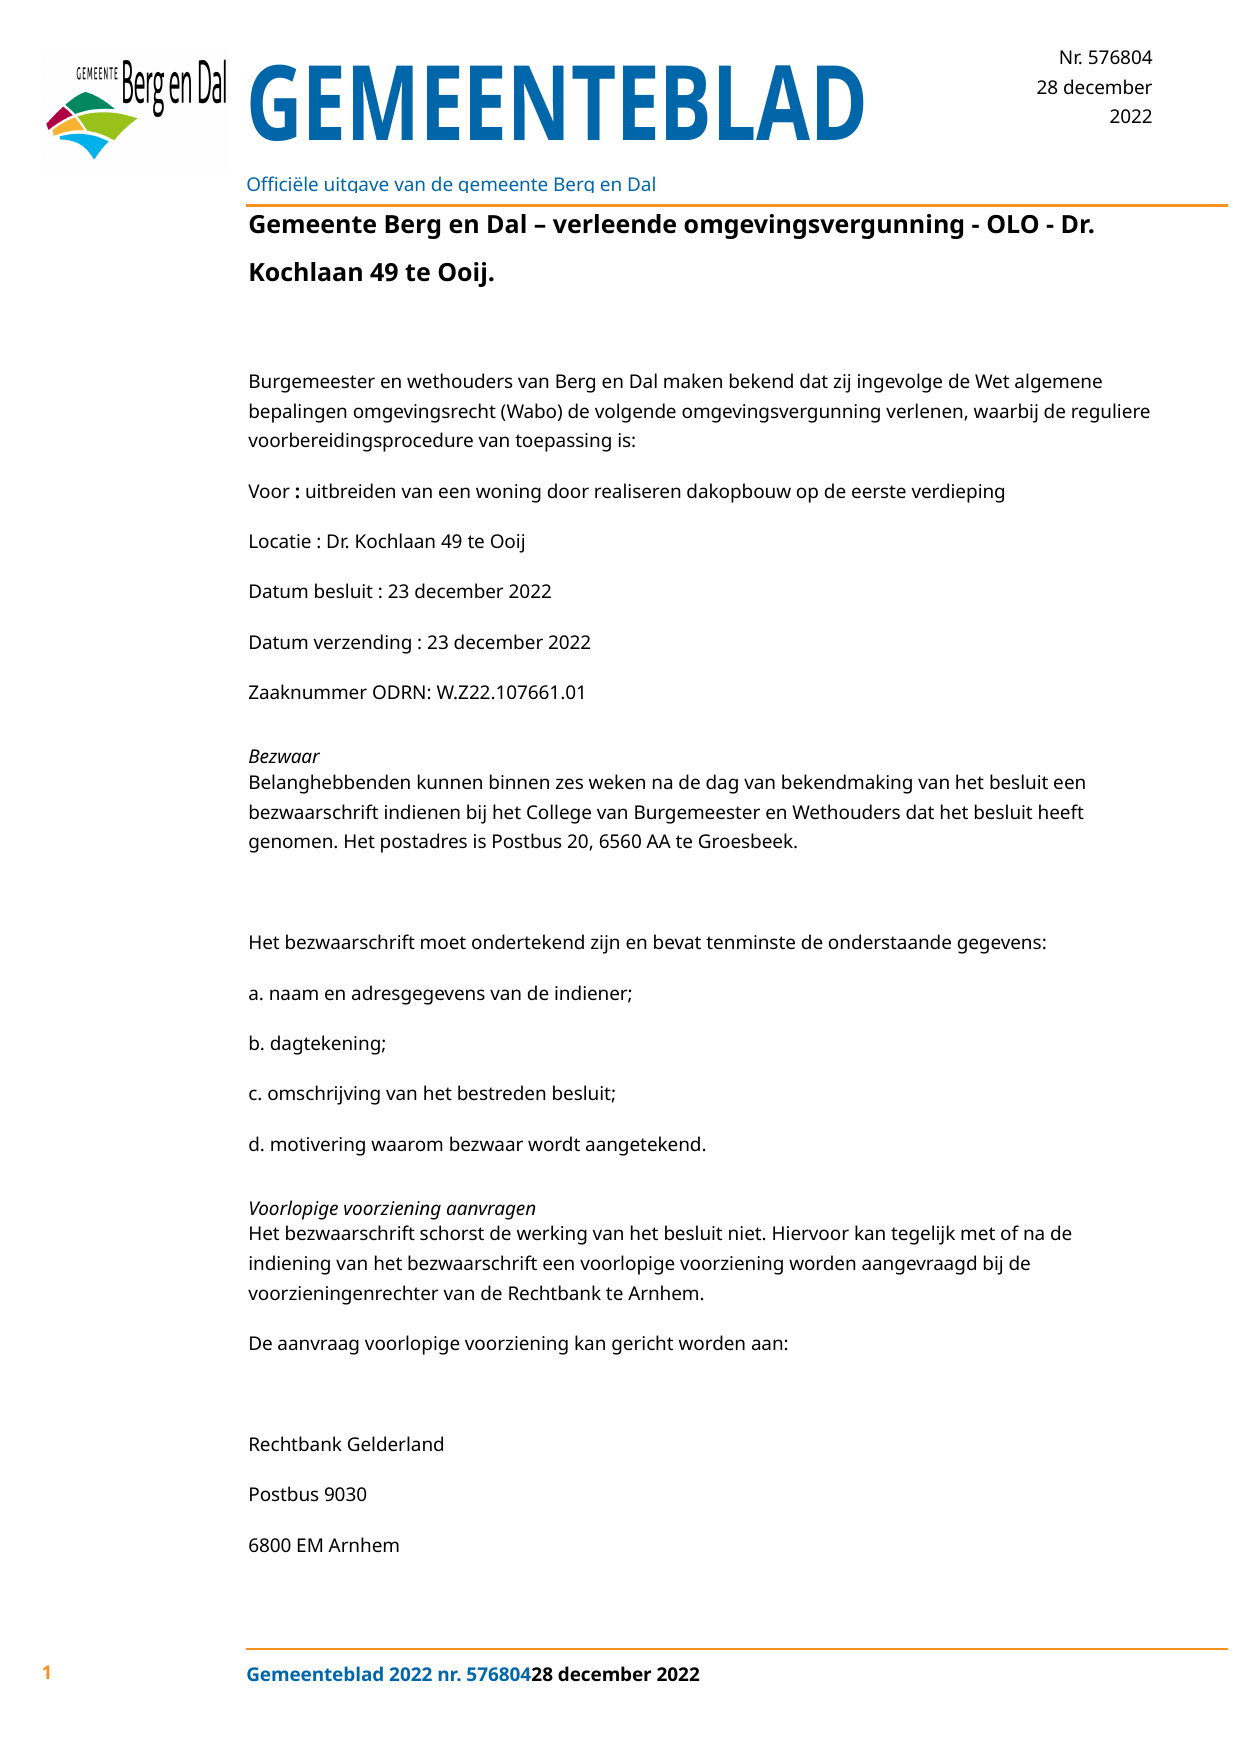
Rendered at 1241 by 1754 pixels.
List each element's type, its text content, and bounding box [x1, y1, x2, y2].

text d. motivering waarom bezwaar wordt aangetekend. [248, 1131, 1152, 1157]
text a. naam en adresgegevens van de indiener; [248, 980, 1152, 1005]
text Burgemeester en wethouders van Berg en Dal maken bekend dat zij ingevolge de Wet algemene bepalingen omgevingsrecht (Wabo) de volgende omgevingsvergunning verlenen, waarbij de reguliere voorbereidingsprocedure van toepassing is: [248, 368, 1152, 453]
text Locatie : Dr. Kochlaan 49 te Ooij [248, 528, 1152, 554]
text Het bezwaarschrift moet ondertekend zijn en bevat tenminste de onderstaande gegevens: [248, 929, 1152, 955]
text Datum besluit : 23 december 2022 [248, 579, 1152, 604]
text Zaaknummer ODRN: W.Z22.107661.01 [248, 679, 1152, 705]
text 6800 EM Arnhem [248, 1532, 1152, 1558]
text Het bezwaarschrift schorst de werking van het besluit niet. Hiervoor kan tegelijk met of na de indiening van het bezwaarschrift een voorlopige voorziening worden aangevraagd bij de voorzieningenrechter van de Rechtbank te Arnhem. [248, 1221, 1152, 1306]
text Rechtbank Gelderland [248, 1431, 1152, 1457]
text Postbus 9030 [248, 1481, 1152, 1507]
text Bezwaar [248, 743, 1152, 769]
picture [41, 47, 231, 172]
text Belanghebbenden kunnen binnen zes weken na de dag van bekendmaking van het besluit een bezwaarschrift indienen bij het College van Burgemeester en Wethouders dat het besluit heeft genomen. Het postadres is Postbus 20, 6560 AA te Groesbeek. [248, 769, 1152, 854]
text b. dagtekening; [248, 1030, 1152, 1056]
text Voor : uitbreiden van een woning door realiseren dakopbouw op de eerste verdieping [248, 478, 1152, 504]
text Datum verzending : 23 december 2022 [248, 629, 1152, 655]
text Voorlopige voorziening aanvragen [248, 1195, 1152, 1221]
text c. omschrijving van het bestreden besluit; [248, 1081, 1152, 1106]
text Gemeente Berg en Dal – verleende omgevingsvergunning - OLO - Dr. Kochlaan 49 te Ooij. [248, 207, 1152, 288]
text De aanvraag voorlopige voorziening kan gericht worden aan: [248, 1330, 1152, 1356]
